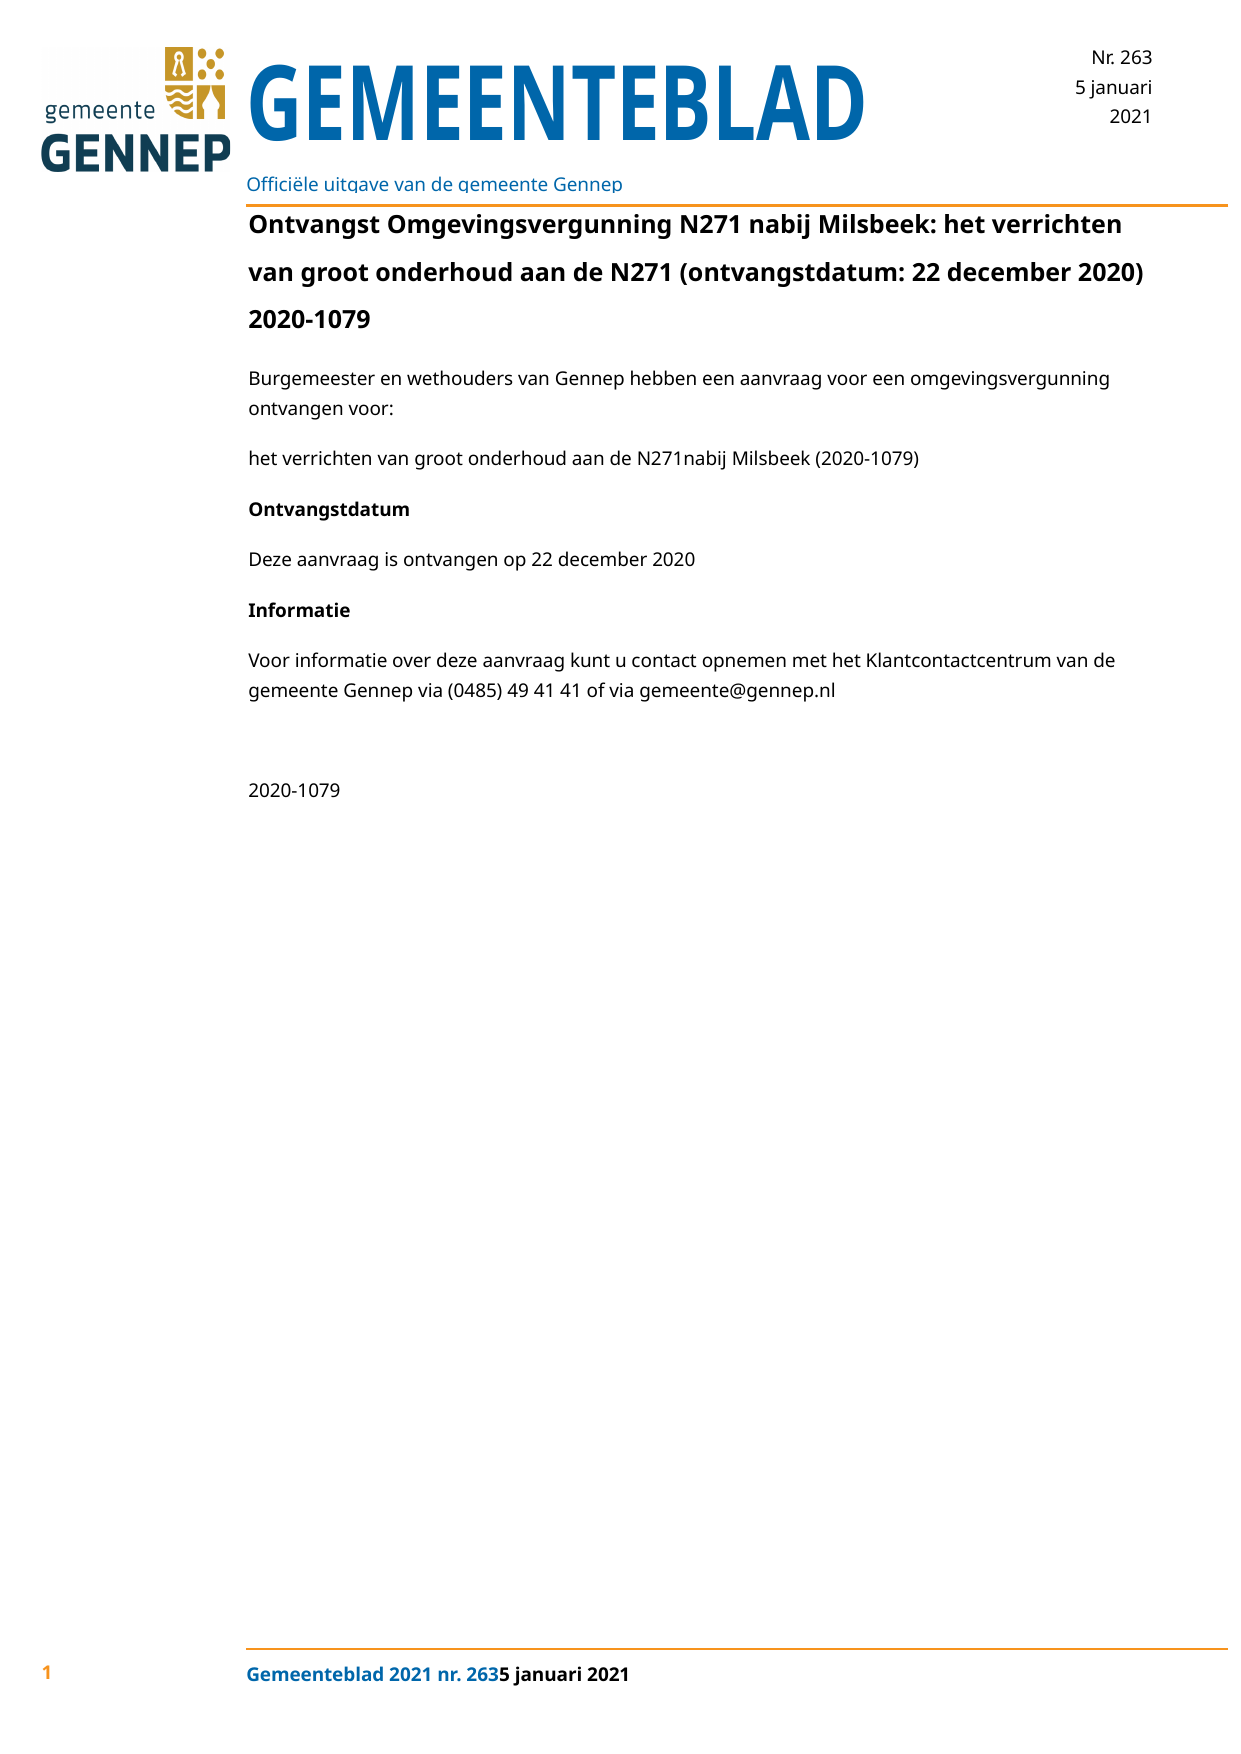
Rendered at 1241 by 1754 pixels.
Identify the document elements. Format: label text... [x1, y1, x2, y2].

picture [41, 47, 231, 172]
text Burgemeester en wethouders van Gennep hebben een aanvraag voor een omgevingsvergunning ontvangen voor: [248, 366, 1152, 421]
text Informatie [248, 597, 1152, 622]
text Voor informatie over deze aanvraag kunt u contact opnemen met het Klantcontactcentrum van de gemeente Gennep via (0485) 49 41 41 of via gemeente@gennep.nl [248, 647, 1152, 702]
text Deze aanvraag is ontvangen op 22 december 2020 [248, 546, 1152, 572]
text Ontvangst Omgevingsvergunning N271 nabij Milsbeek: het verrichten van groot onderhoud aan de N271 (ontvangstdatum: 22 december 2020) 2020-1079 [248, 207, 1152, 336]
text het verrichten van groot onderhoud aan de N271nabij Milsbeek (2020-1079) [248, 446, 1152, 471]
text Ontvangstdatum [248, 496, 1152, 522]
text 2020-1079 [248, 778, 1152, 803]
